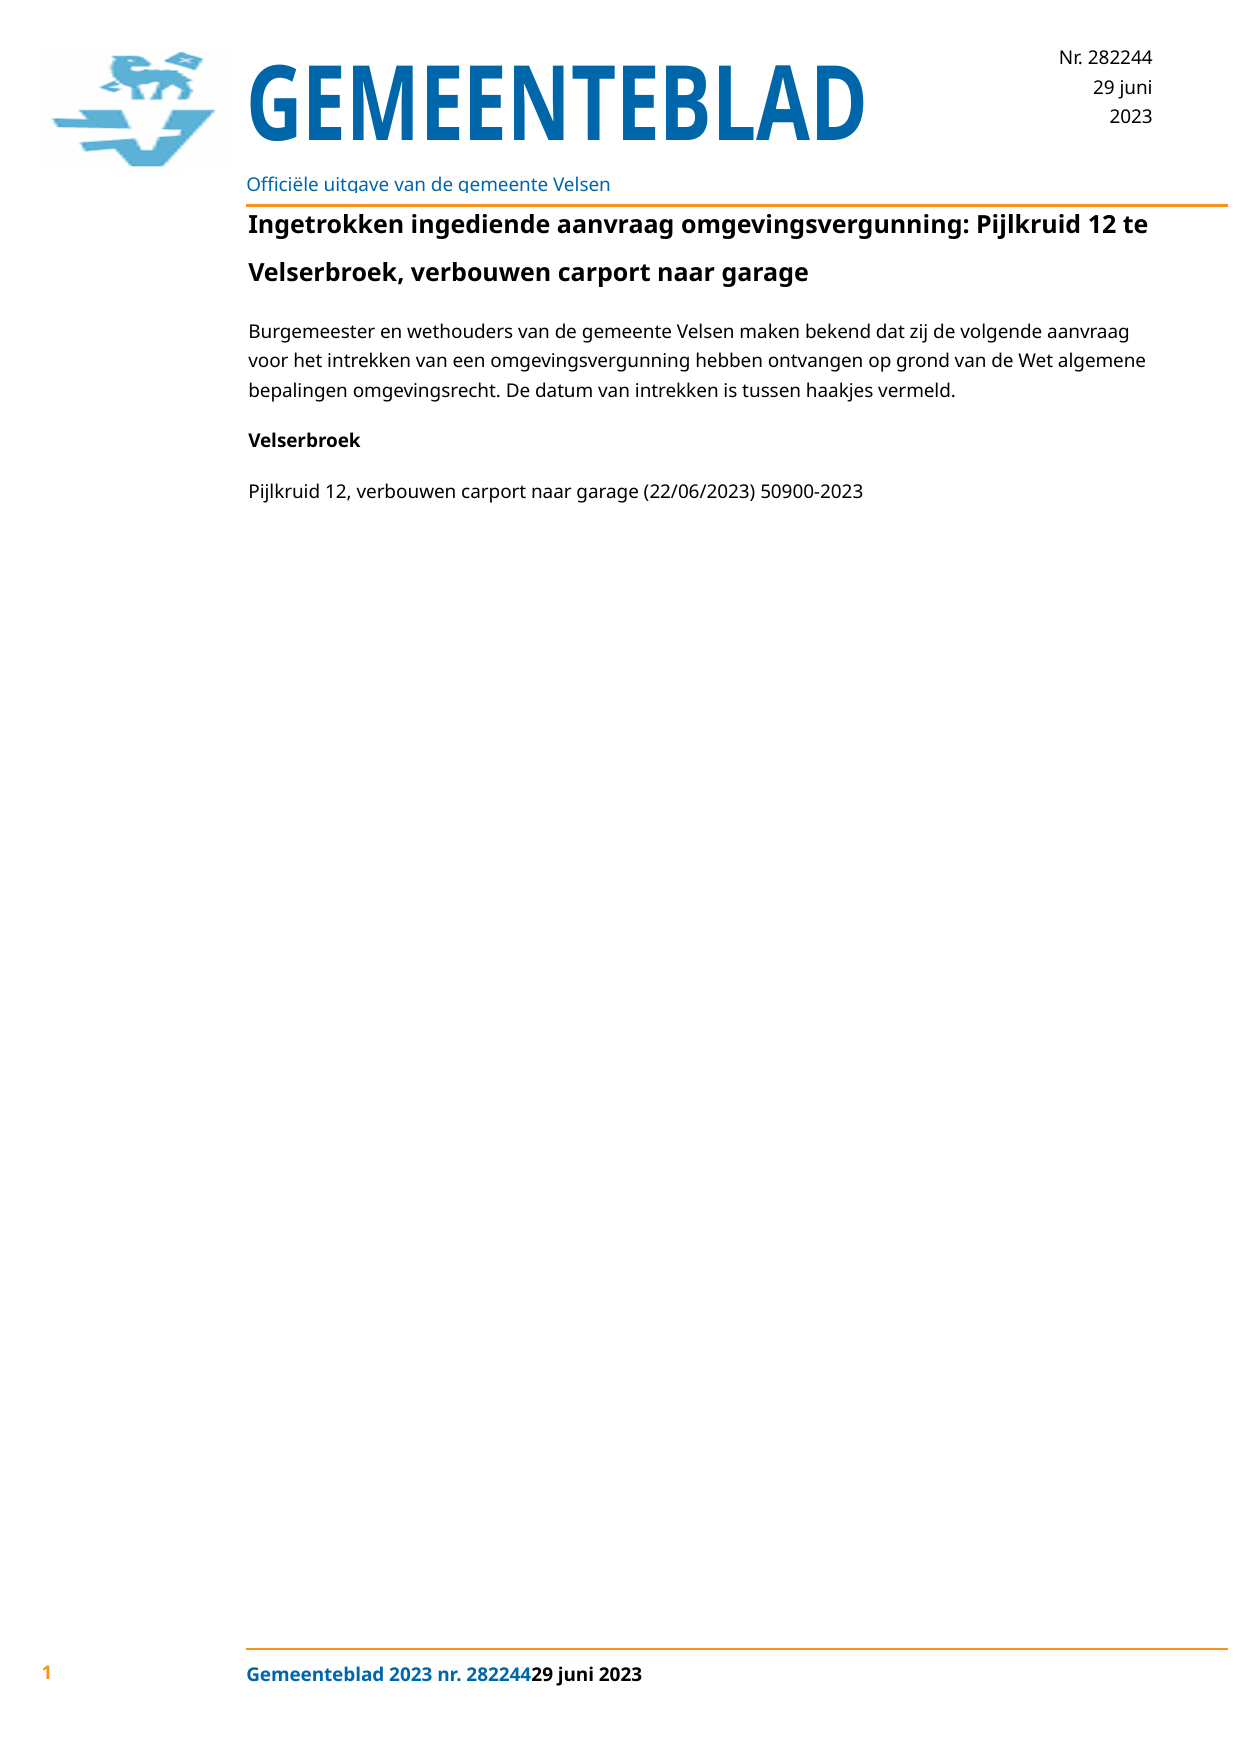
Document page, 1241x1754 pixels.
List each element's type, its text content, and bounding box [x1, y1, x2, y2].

text Burgemeester en wethouders van de gemeente Velsen maken bekend dat zij de volgende aanvraag voor het intrekken van een omgevingsvergunning hebben ontvangen op grond van de Wet algemene bepalingen omgevingsrecht. De datum van intrekken is tussen haakjes vermeld. [248, 318, 1152, 403]
picture [41, 47, 231, 172]
text Pijlkruid 12, verbouwen carport naar garage (22/06/2023) 50900-2023 [248, 478, 1152, 504]
text Ingetrokken ingediende aanvraag omgevingsvergunning: Pijlkruid 12 te Velserbroek, verbouwen carport naar garage [248, 207, 1152, 288]
text Velserbroek [248, 427, 1152, 453]
